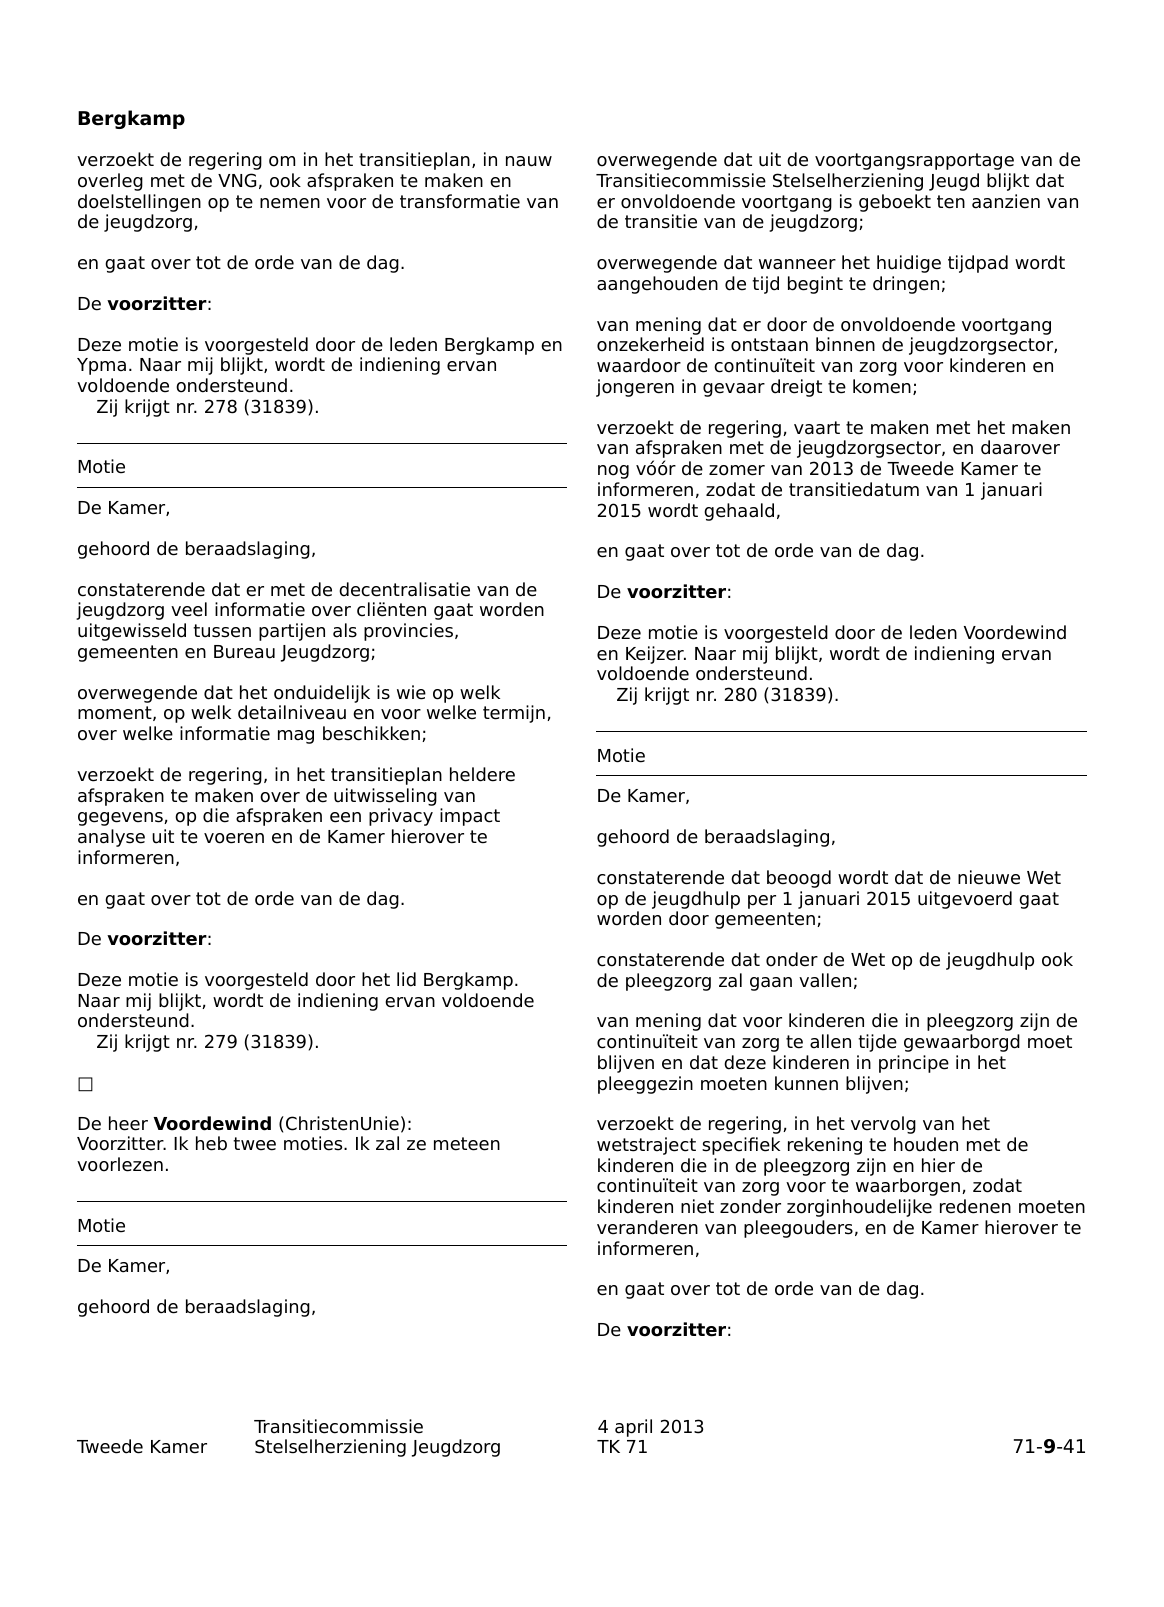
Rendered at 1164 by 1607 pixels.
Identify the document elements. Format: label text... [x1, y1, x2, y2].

text overwegende dat uit de voortgangsrapportage van de Transitiecommissie Stelselherziening Jeugd blijkt dat er onvoldoende voortgang is geboekt ten aanzien van de transitie van de jeugdzorg; [596, 150, 1087, 233]
text van mening dat er door de onvoldoende voortgang onzekerheid is ontstaan binnen de jeugdzorgsector, waardoor de continuïteit van zorg voor kinderen en jongeren in gevaar dreigt te komen; [596, 314, 1087, 397]
text overwegende dat wanneer het huidige tijdpad wordt aangehouden de tijd begint te dringen; [596, 253, 1087, 294]
text Deze motie is voorgesteld door de leden Voordewind en Keijzer. Naar mij blijkt, wordt de indiening ervan voldoende ondersteund. [596, 623, 1087, 685]
text Zij krijgt nr. 280 (31839). [596, 685, 1087, 706]
text verzoekt de regering om in het transitieplan, in nauw overleg met de VNG, ook afspraken te maken en doelstellingen op te nemen voor de transformatie van de jeugdzorg, [77, 150, 567, 233]
text Zij krijgt nr. 279 (31839). [77, 1032, 567, 1053]
text van mening dat voor kinderen die in pleegzorg zijn de continuïteit van zorg te allen tijde gewaarborgd moet blijven en dat deze kinderen in principe in het pleeggezin moeten kunnen blijven; [596, 1011, 1087, 1094]
text De voorzitter: [596, 582, 1087, 603]
text en gaat over tot de orde van de dag. [77, 888, 567, 909]
text De Kamer, [77, 498, 567, 519]
text verzoekt de regering, in het transitieplan heldere afspraken te maken over de uitwisseling van gegevens, op die afspraken een privacy impact analyse uit te voeren en de Kamer hierover te informeren, [77, 765, 567, 868]
text Motie [77, 457, 567, 478]
text De voorzitter: [77, 929, 567, 950]
text Deze motie is voorgesteld door het lid Bergkamp. Naar mij blijkt, wordt de indiening ervan voldoende ondersteund. [77, 970, 567, 1032]
text overwegende dat het onduidelijk is wie op welk moment, op welk detailniveau en voor welke termijn, over welke informatie mag beschikken; [77, 682, 567, 745]
text De Kamer, [596, 786, 1087, 807]
text gehoord de beraadslaging, [596, 827, 1087, 848]
text Zij krijgt nr. 278 (31839). [77, 397, 567, 417]
text De Kamer, [77, 1256, 567, 1277]
text constaterende dat beoogd wordt dat de nieuwe Wet op de jeugdhulp per 1 januari 2015 uitgevoerd gaat worden door gemeenten; [596, 868, 1087, 930]
text en gaat over tot de orde van de dag. [77, 253, 567, 274]
text verzoekt de regering, vaart te maken met het maken van afspraken met de jeugdzorgsector, en daarover nog vóór de zomer van 2013 de Tweede Kamer te informeren, zodat de transitiedatum van 1 januari 2015 wordt gehaald, [596, 417, 1087, 521]
text gehoord de beraadslaging, [77, 539, 567, 559]
text De voorzitter: [77, 294, 567, 314]
text gehoord de beraadslaging, [77, 1297, 567, 1318]
text constaterende dat er met de decentralisatie van de jeugdzorg veel informatie over cliënten gaat worden uitgewisseld tussen partijen als provincies, gemeenten en Bureau Jeugdzorg; [77, 579, 567, 662]
text Motie [596, 745, 1087, 766]
text en gaat over tot de orde van de dag. [596, 541, 1087, 562]
text Deze motie is voorgesteld door de leden Bergkamp en Ypma. Naar mij blijkt, wordt de indiening ervan voldoende ondersteund. [77, 334, 567, 397]
text □ [77, 1073, 567, 1093]
text Voorzitter. Ik heb twee moties. Ik zal ze meteen voorlezen. [77, 1134, 567, 1176]
text verzoekt de regering, in het vervolg van het wetstraject specifiek rekening te houden met de kinderen die in de pleegzorg zijn en hier de continuïteit van zorg voor te waarborgen, zodat kinderen niet zonder zorginhoudelijke redenen moeten veranderen van pleegouders, en de Kamer hierover te informeren, [596, 1114, 1087, 1259]
text en gaat over tot de orde van de dag. [596, 1279, 1087, 1300]
text De heer Voordewind (ChristenUnie): [77, 1113, 567, 1134]
text Motie [77, 1216, 567, 1236]
text constaterende dat onder de Wet op de jeugdhulp ook de pleegzorg zal gaan vallen; [596, 950, 1087, 991]
text De voorzitter: [596, 1320, 1087, 1341]
